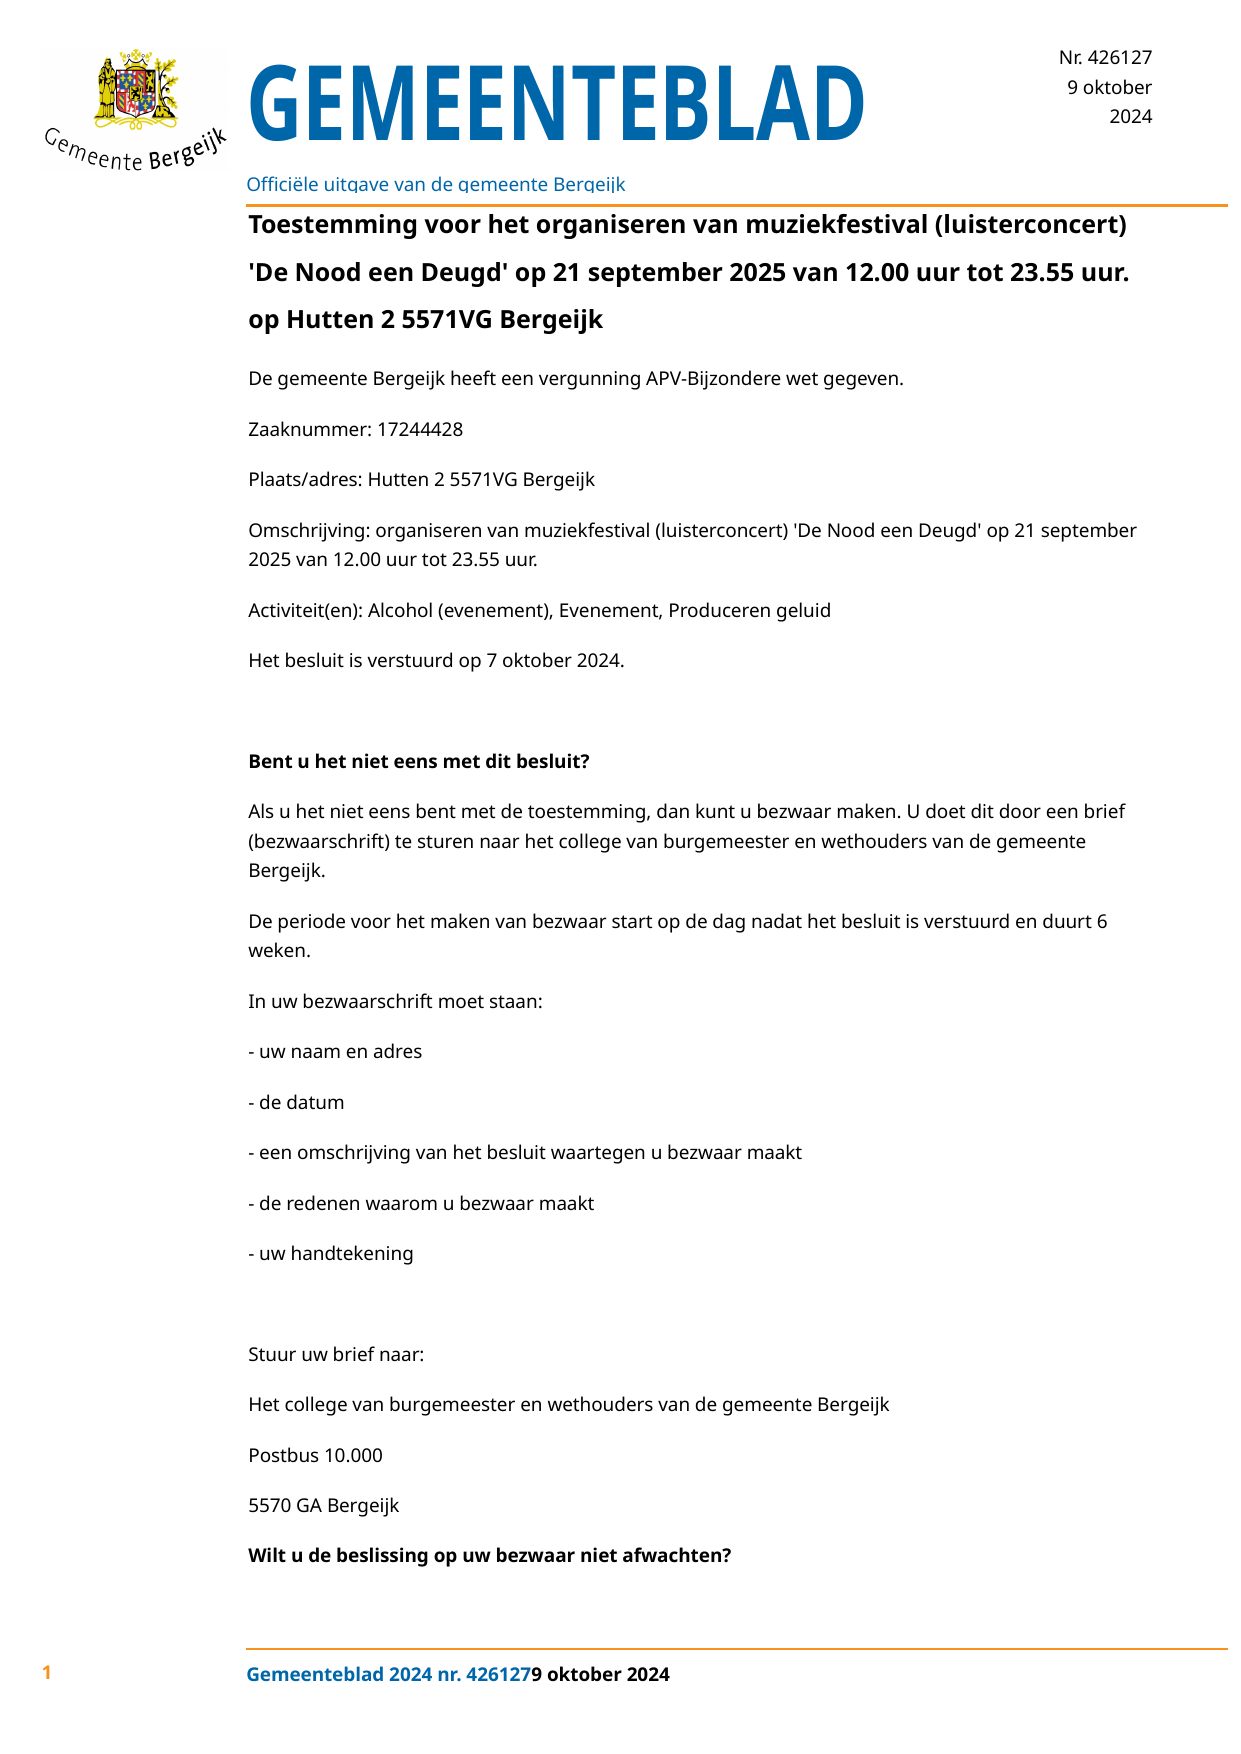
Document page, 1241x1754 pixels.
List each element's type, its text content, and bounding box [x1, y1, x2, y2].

text Toestemming voor het organiseren van muziekfestival (luisterconcert) 'De Nood een Deugd' op 21 september 2025 van 12.00 uur tot 23.55 uur. op Hutten 2 5571VG Bergeijk [248, 207, 1152, 336]
text Activiteit(en): Alcohol (evenement), Evenement, Produceren geluid [248, 597, 1152, 622]
text Bent u het niet eens met dit besluit? [248, 748, 1152, 774]
text In uw bezwaarschrift moet staan: [248, 988, 1152, 1014]
text - uw handtekening [248, 1240, 1152, 1266]
text Het besluit is verstuurd op 7 oktober 2024. [248, 647, 1152, 673]
text - de redenen waarom u bezwaar maakt [248, 1190, 1152, 1215]
text De gemeente Bergeijk heeft een vergunning APV-Bijzondere wet gegeven. [248, 366, 1152, 391]
text Het college van burgemeester en wethouders van de gemeente Bergeijk [248, 1391, 1152, 1417]
text Postbus 10.000 [248, 1442, 1152, 1467]
text Als u het niet eens bent met de toestemming, dan kunt u bezwaar maken. U doet dit door een brief (bezwaarschrift) te sturen naar het college van burgemeester en wethouders van de gemeente Bergeijk. [248, 798, 1152, 883]
text - een omschrijving van het besluit waartegen u bezwaar maakt [248, 1139, 1152, 1165]
text Zaaknummer: 17244428 [248, 416, 1152, 442]
text Omschrijving: organiseren van muziekfestival (luisterconcert) 'De Nood een Deugd' op 21 september 2025 van 12.00 uur tot 23.55 uur. [248, 517, 1152, 572]
text Stuur uw brief naar: [248, 1341, 1152, 1367]
text - uw naam en adres [248, 1038, 1152, 1064]
text De periode voor het maken van bezwaar start op de dag nadat het besluit is verstuurd en duurt 6 weken. [248, 908, 1152, 963]
text 5570 GA Bergeijk [248, 1492, 1152, 1518]
text Plaats/adres: Hutten 2 5571VG Bergeijk [248, 466, 1152, 492]
text Wilt u de beslissing op uw bezwaar niet afwachten? [248, 1543, 1152, 1568]
picture [41, 47, 231, 172]
text - de datum [248, 1089, 1152, 1114]
